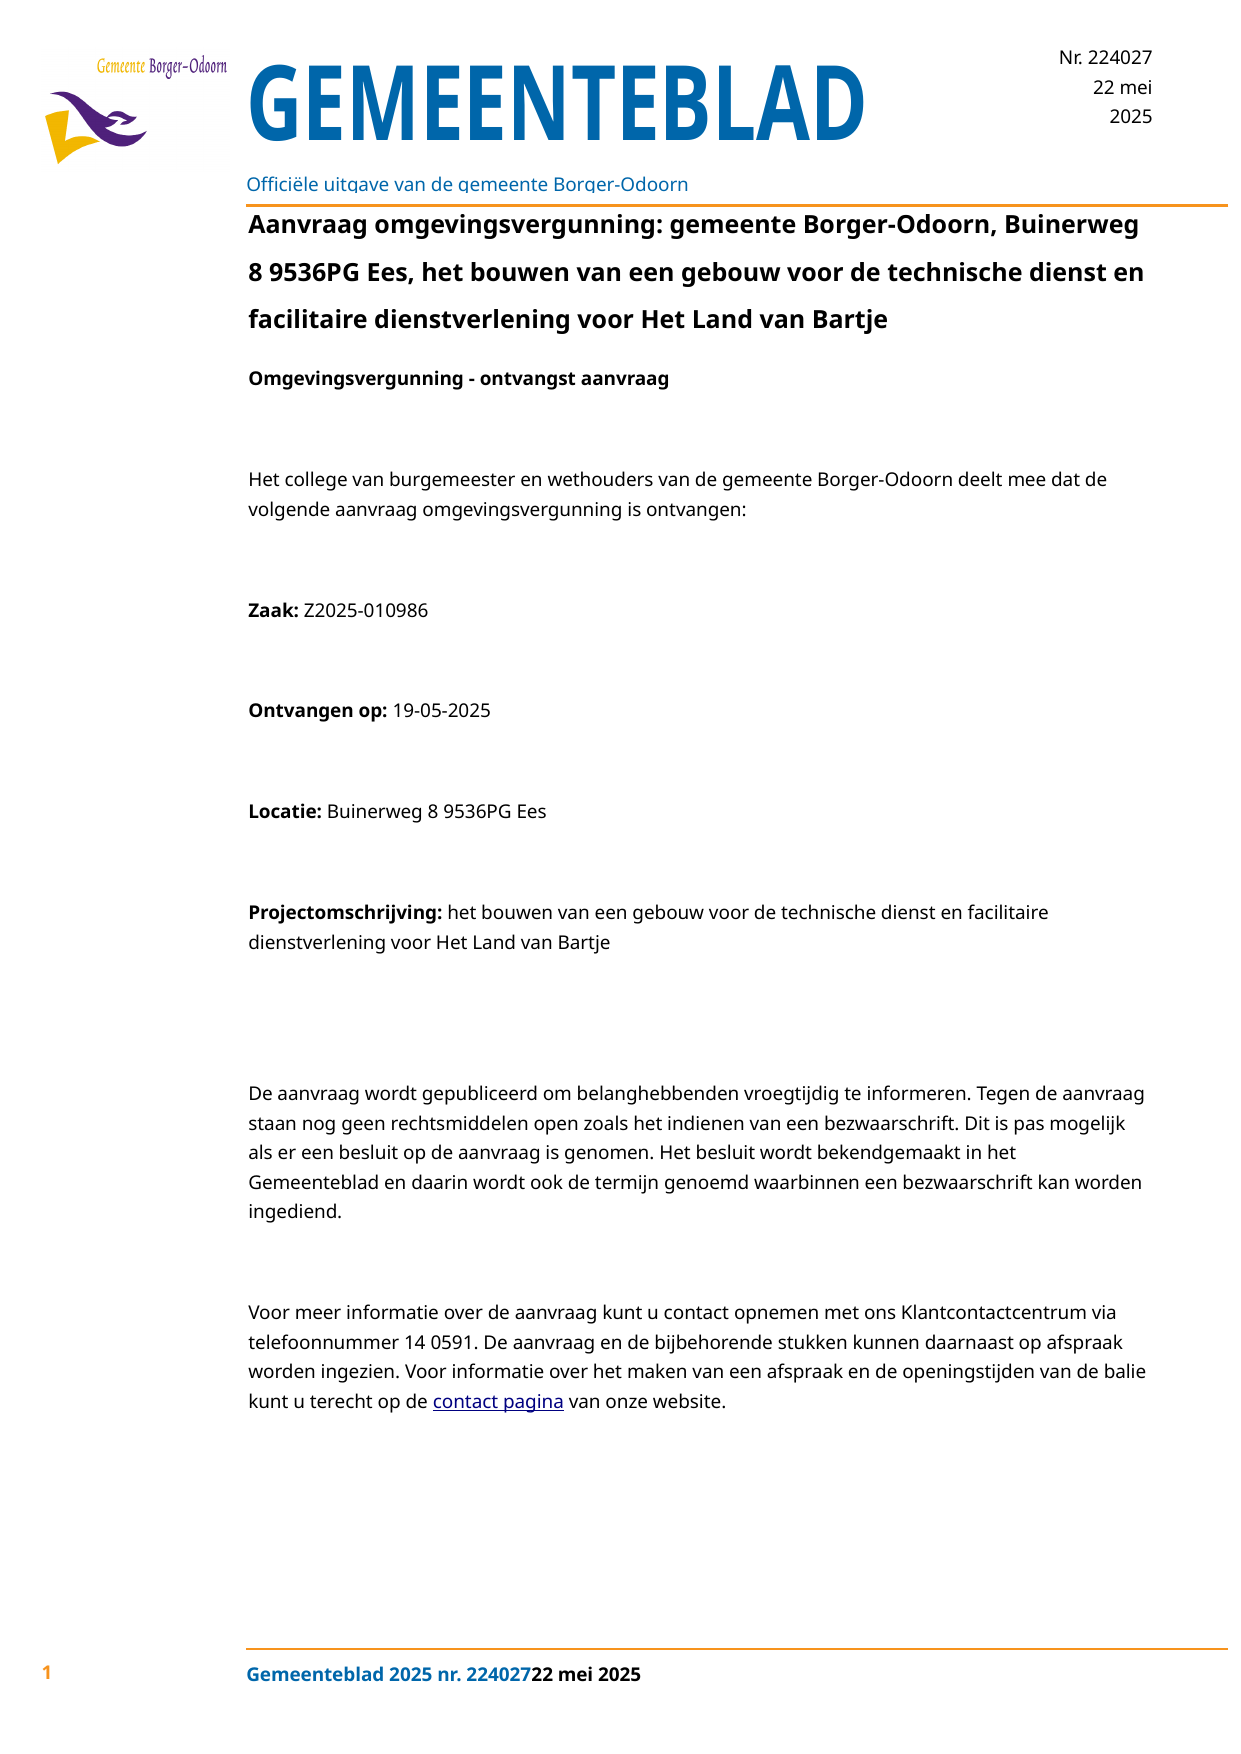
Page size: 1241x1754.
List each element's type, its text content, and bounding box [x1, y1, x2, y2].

text De aanvraag wordt gepubliceerd om belanghebbenden vroegtijdig te informeren. Tegen de aanvraag staan nog geen rechtsmiddelen open zoals het indienen van een bezwaarschrift. Dit is pas mogelijk als er een besluit op de aanvraag is genomen. Het besluit wordt bekendgemaakt in het Gemeenteblad en daarin wordt ook de termijn genoemd waarbinnen een bezwaarschrift kan worden ingediend. [248, 1080, 1152, 1224]
text Locatie: Buinerweg 8 9536PG Ees [248, 798, 1152, 824]
text Voor meer informatie over de aanvraag kunt u contact opnemen met ons Klantcontactcentrum via telefoonnummer 14 0591. De aanvraag en de bijbehorende stukken kunnen daarnaast op afspraak worden ingezien. Voor informatie over het maken van een afspraak en de openingstijden van de balie kunt u terecht op de contact pagina van onze website. [248, 1299, 1152, 1414]
text Aanvraag omgevingsvergunning: gemeente Borger-Odoorn, Buinerweg 8 9536PG Ees, het bouwen van een gebouw voor de technische dienst en facilitaire dienstverlening voor Het Land van Bartje [248, 207, 1152, 336]
picture [41, 47, 231, 172]
text Omgevingsvergunning - ontvangst aanvraag [248, 366, 1152, 391]
text Het college van burgemeester en wethouders van de gemeente Borger-Odoorn deelt mee dat de volgende aanvraag omgevingsvergunning is ontvangen: [248, 466, 1152, 522]
text Zaak: Z2025-010986 [248, 597, 1152, 622]
text Projectomschrijving: het bouwen van een gebouw voor de technische dienst en facilitaire dienstverlening voor Het Land van Bartje [248, 899, 1152, 954]
text Ontvangen op: 19-05-2025 [248, 698, 1152, 723]
